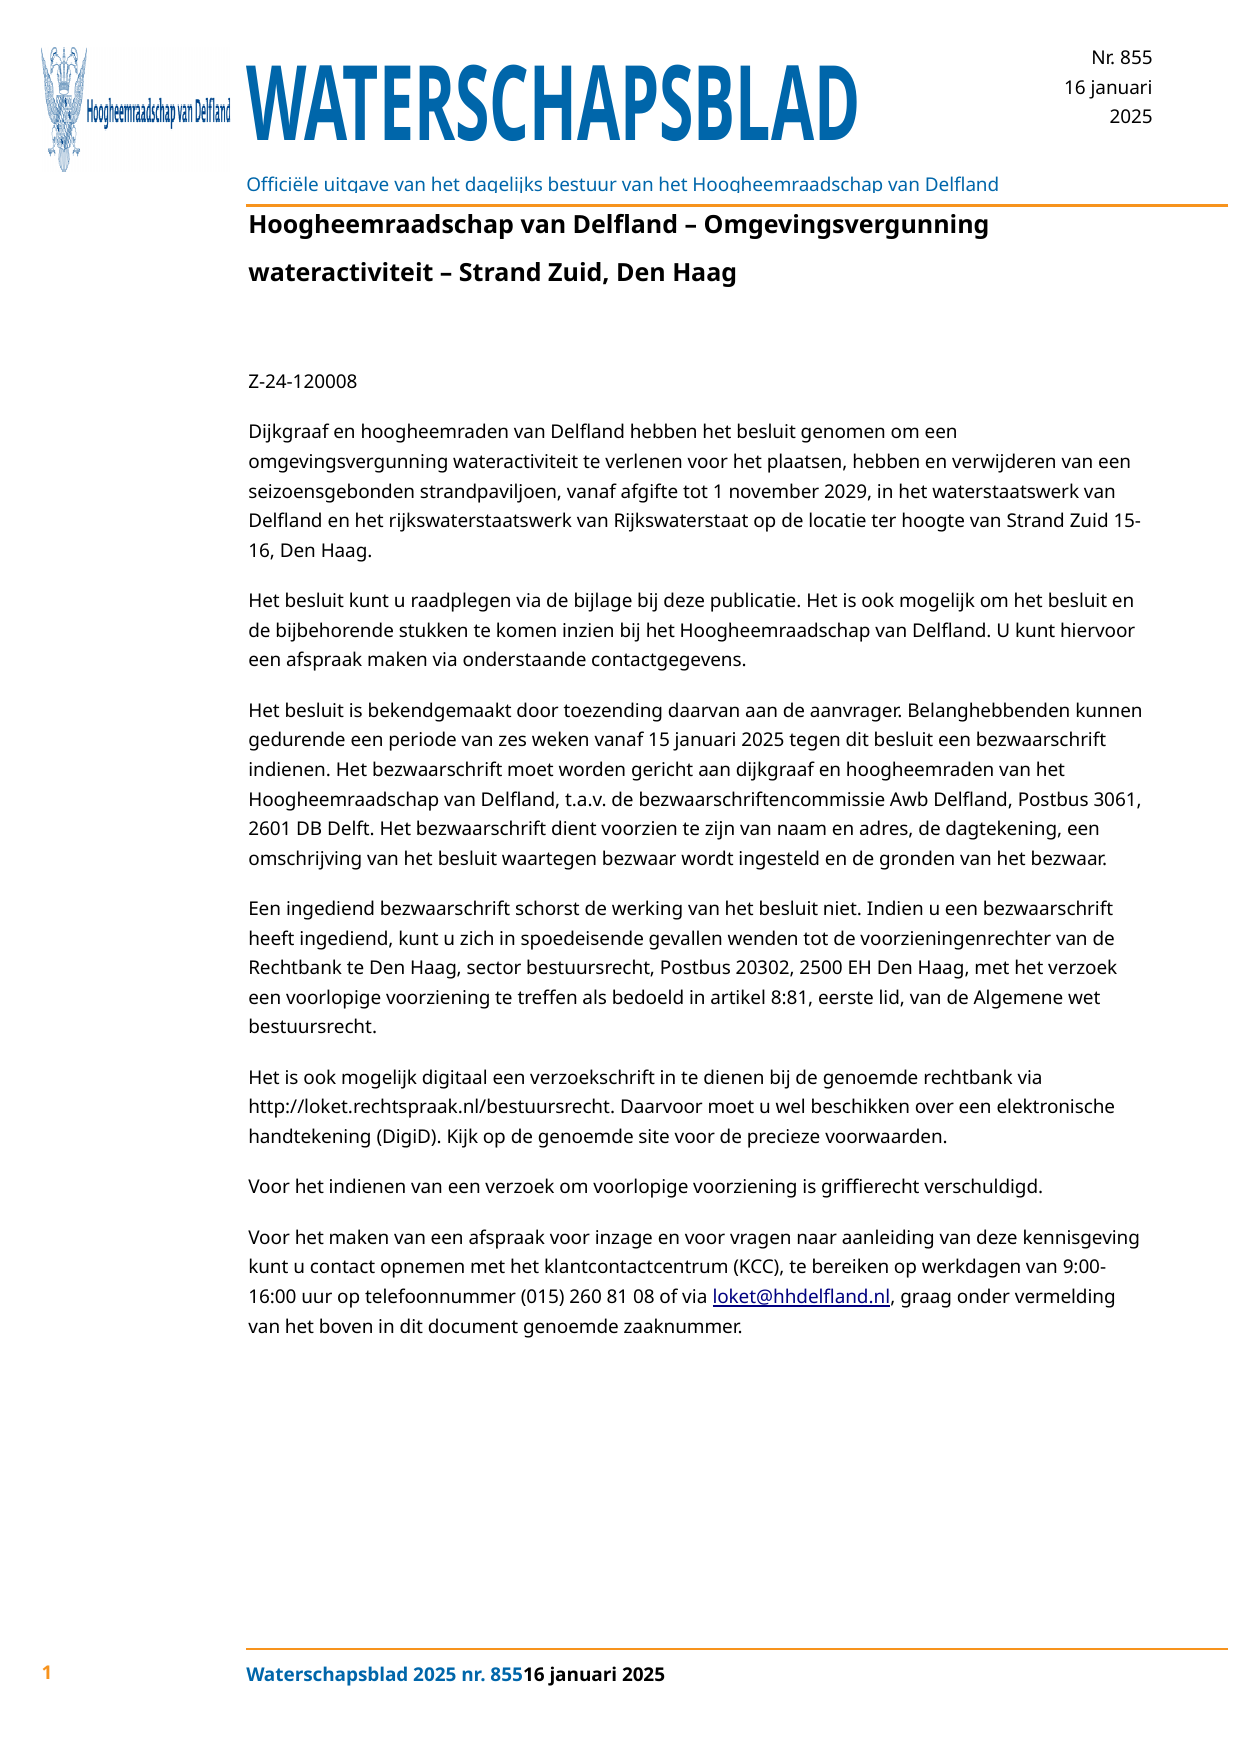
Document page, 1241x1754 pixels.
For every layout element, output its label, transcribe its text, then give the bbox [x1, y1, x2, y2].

text Het is ook mogelijk digitaal een verzoekschrift in te dienen bij de genoemde rechtbank via http://loket.rechtspraak.nl/bestuursrecht. Daarvoor moet u wel beschikken over een elektronische handtekening (DigiD). Kijk op de genoemde site voor de precieze voorwaarden. [248, 1064, 1152, 1149]
text Dijkgraaf en hoogheemraden van Delfland hebben het besluit genomen om een omgevingsvergunning wateractiviteit te verlenen voor het plaatsen, hebben en verwijderen van een seizoensgebonden strandpaviljoen, vanaf afgifte tot 1 november 2029, in het waterstaatswerk van Delfland en het rijkswaterstaatswerk van Rijkswaterstaat op de locatie ter hoogte van Strand Zuid 15-16, Den Haag. [248, 419, 1152, 563]
text Voor het indienen van een verzoek om voorlopige voorziening is griffierecht verschuldigd. [248, 1174, 1152, 1199]
text Hoogheemraadschap van Delfland – Omgevingsvergunning wateractiviteit – Strand Zuid, Den Haag [248, 207, 1152, 288]
picture [41, 47, 231, 172]
text Het besluit kunt u raadplegen via de bijlage bij deze publicatie. Het is ook mogelijk om het besluit en de bijbehorende stukken te komen inzien bij het Hoogheemraadschap van Delfland. U kunt hiervoor een afspraak maken via onderstaande contactgegevens. [248, 587, 1152, 672]
text Z-24-120008 [248, 368, 1152, 394]
text Het besluit is bekendgemaakt door toezending daarvan aan de aanvrager. Belanghebbenden kunnen gedurende een periode van zes weken vanaf 15 januari 2025 tegen dit besluit een bezwaarschrift indienen. Het bezwaarschrift moet worden gericht aan dijkgraaf en hoogheemraden van het Hoogheemraadschap van Delfland, t.a.v. de bezwaarschriftencommissie Awb Delfland, Postbus 3061, 2601 DB Delft. Het bezwaarschrift dient voorzien te zijn van naam en adres, de dagtekening, een omschrijving van het besluit waartegen bezwaar wordt ingesteld en de gronden van het bezwaar. [248, 697, 1152, 871]
text Voor het maken van een afspraak voor inzage en voor vragen naar aanleiding van deze kennisgeving kunt u contact opnemen met het klantcontactcentrum (KCC), te bereiken op werkdagen van 9:00-16:00 uur op telefoonnummer (015) 260 81 08 of via loket@hhdelfland.nl, graag onder vermelding van het boven in dit document genoemde zaaknummer. [248, 1224, 1152, 1339]
text Een ingediend bezwaarschrift schorst de werking van het besluit niet. Indien u een bezwaarschrift heeft ingediend, kunt u zich in spoedeisende gevallen wenden tot de voorzieningenrechter van de Rechtbank te Den Haag, sector bestuursrecht, Postbus 20302, 2500 EH Den Haag, met het verzoek een voorlopige voorziening te treffen als bedoeld in artikel 8:81, eerste lid, van de Algemene wet bestuursrecht. [248, 895, 1152, 1039]
